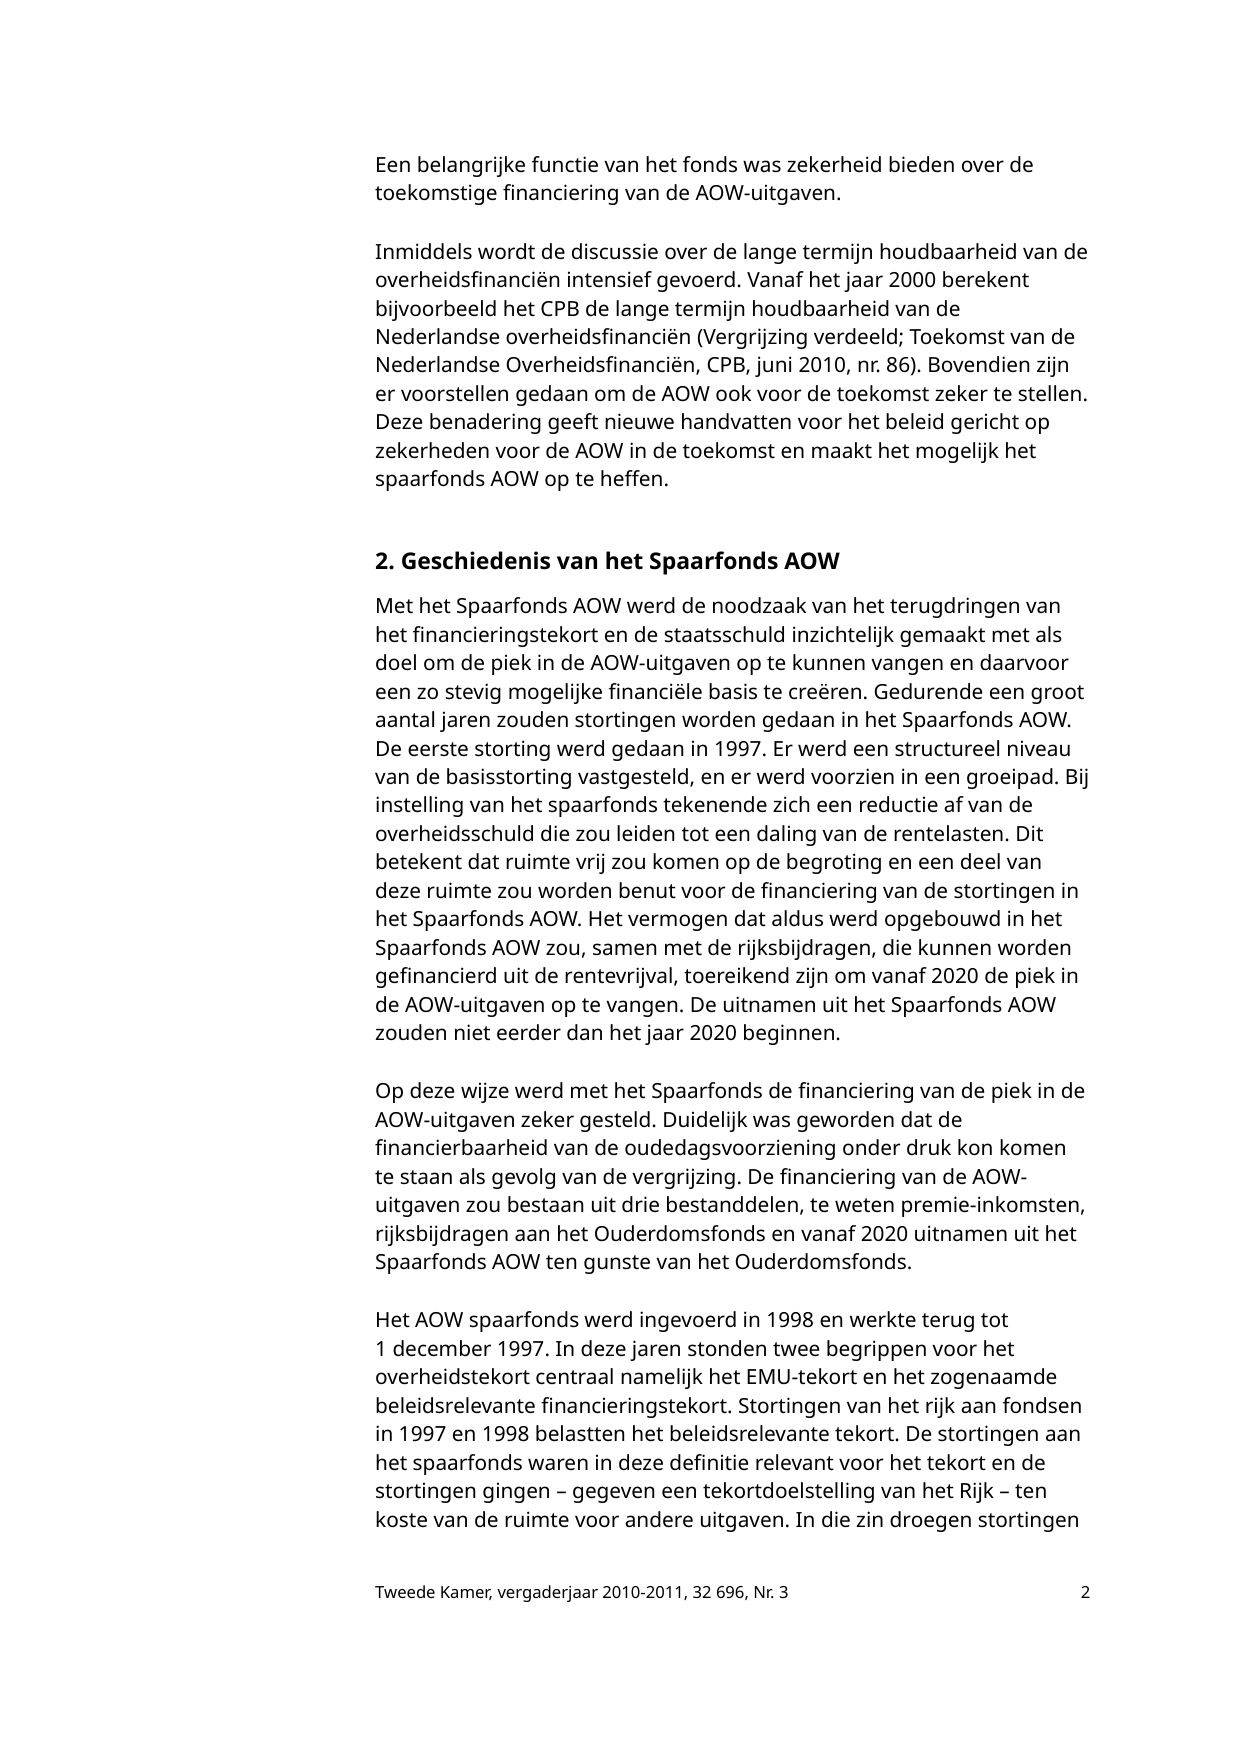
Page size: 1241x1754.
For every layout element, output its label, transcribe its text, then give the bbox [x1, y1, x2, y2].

text Het AOW spaarfonds werd ingevoerd in 1998 en werkte terug tot 1 december 1997. In deze jaren stonden twee begrippen voor het overheidstekort centraal namelijk het EMU-tekort en het zogenaamde beleidsrelevante financieringstekort. Stortingen van het rijk aan fondsen in 1997 en 1998 belastten het beleidsrelevante tekort. De stortingen aan het spaarfonds waren in deze definitie relevant voor het tekort en de stortingen gingen – gegeven een tekortdoelstelling van het Rijk – ten koste van de ruimte voor andere uitgaven. In die zin droegen stortingen [375, 1306, 1090, 1533]
text Met het Spaarfonds AOW werd de noodzaak van het terugdringen van het financieringstekort en de staatsschuld inzichtelijk gemaakt met als doel om de piek in de AOW-uitgaven op te kunnen vangen en daarvoor een zo stevig mogelijke financiële basis te creëren. Gedurende een groot aantal jaren zouden stortingen worden gedaan in het Spaarfonds AOW. De eerste storting werd gedaan in 1997. Er werd een structureel niveau van de basisstorting vastgesteld, en er werd voorzien in een groeipad. Bij instelling van het spaarfonds tekenende zich een reductie af van de overheidsschuld die zou leiden tot een daling van de rentelasten. Dit betekent dat ruimte vrij zou komen op de begroting en een deel van deze ruimte zou worden benut voor de financiering van de stortingen in het Spaarfonds AOW. Het vermogen dat aldus werd opgebouwd in het Spaarfonds AOW zou, samen met de rijksbijdragen, die kunnen worden gefinancierd uit de rentevrijval, toereikend zijn om vanaf 2020 de piek in de AOW-uitgaven op te vangen. De uitnamen uit het Spaarfonds AOW zouden niet eerder dan het jaar 2020 beginnen. [375, 592, 1090, 1047]
subtitle 2. Geschiedenis van het Spaarfonds AOW [375, 545, 1090, 577]
text Een belangrijke functie van het fonds was zekerheid bieden over de toekomstige financiering van de AOW-uitgaven. [375, 150, 1090, 207]
text Op deze wijze werd met het Spaarfonds de financiering van de piek in de AOW-uitgaven zeker gesteld. Duidelijk was geworden dat de financierbaarheid van de oudedagsvoorziening onder druk kon komen te staan als gevolg van de vergrijzing. De financiering van de AOW-uitgaven zou bestaan uit drie bestanddelen, te weten premie-inkomsten, rijksbijdragen aan het Ouderdomsfonds en vanaf 2020 uitnamen uit het Spaarfonds AOW ten gunste van het Ouderdomsfonds. [375, 1077, 1090, 1276]
text Inmiddels wordt de discussie over de lange termijn houdbaarheid van de overheidsfinanciën intensief gevoerd. Vanaf het jaar 2000 berekent bijvoorbeeld het CPB de lange termijn houdbaarheid van de Nederlandse overheidsfinanciën (Vergrijzing verdeeld; Toekomst van de Nederlandse Overheidsfinanciën, CPB, juni 2010, nr. 86). Bovendien zijn er voorstellen gedaan om de AOW ook voor de toekomst zeker te stellen. Deze benadering geeft nieuwe handvatten voor het beleid gericht op zekerheden voor de AOW in de toekomst en maakt het mogelijk het spaarfonds AOW op te heffen. [375, 237, 1090, 493]
